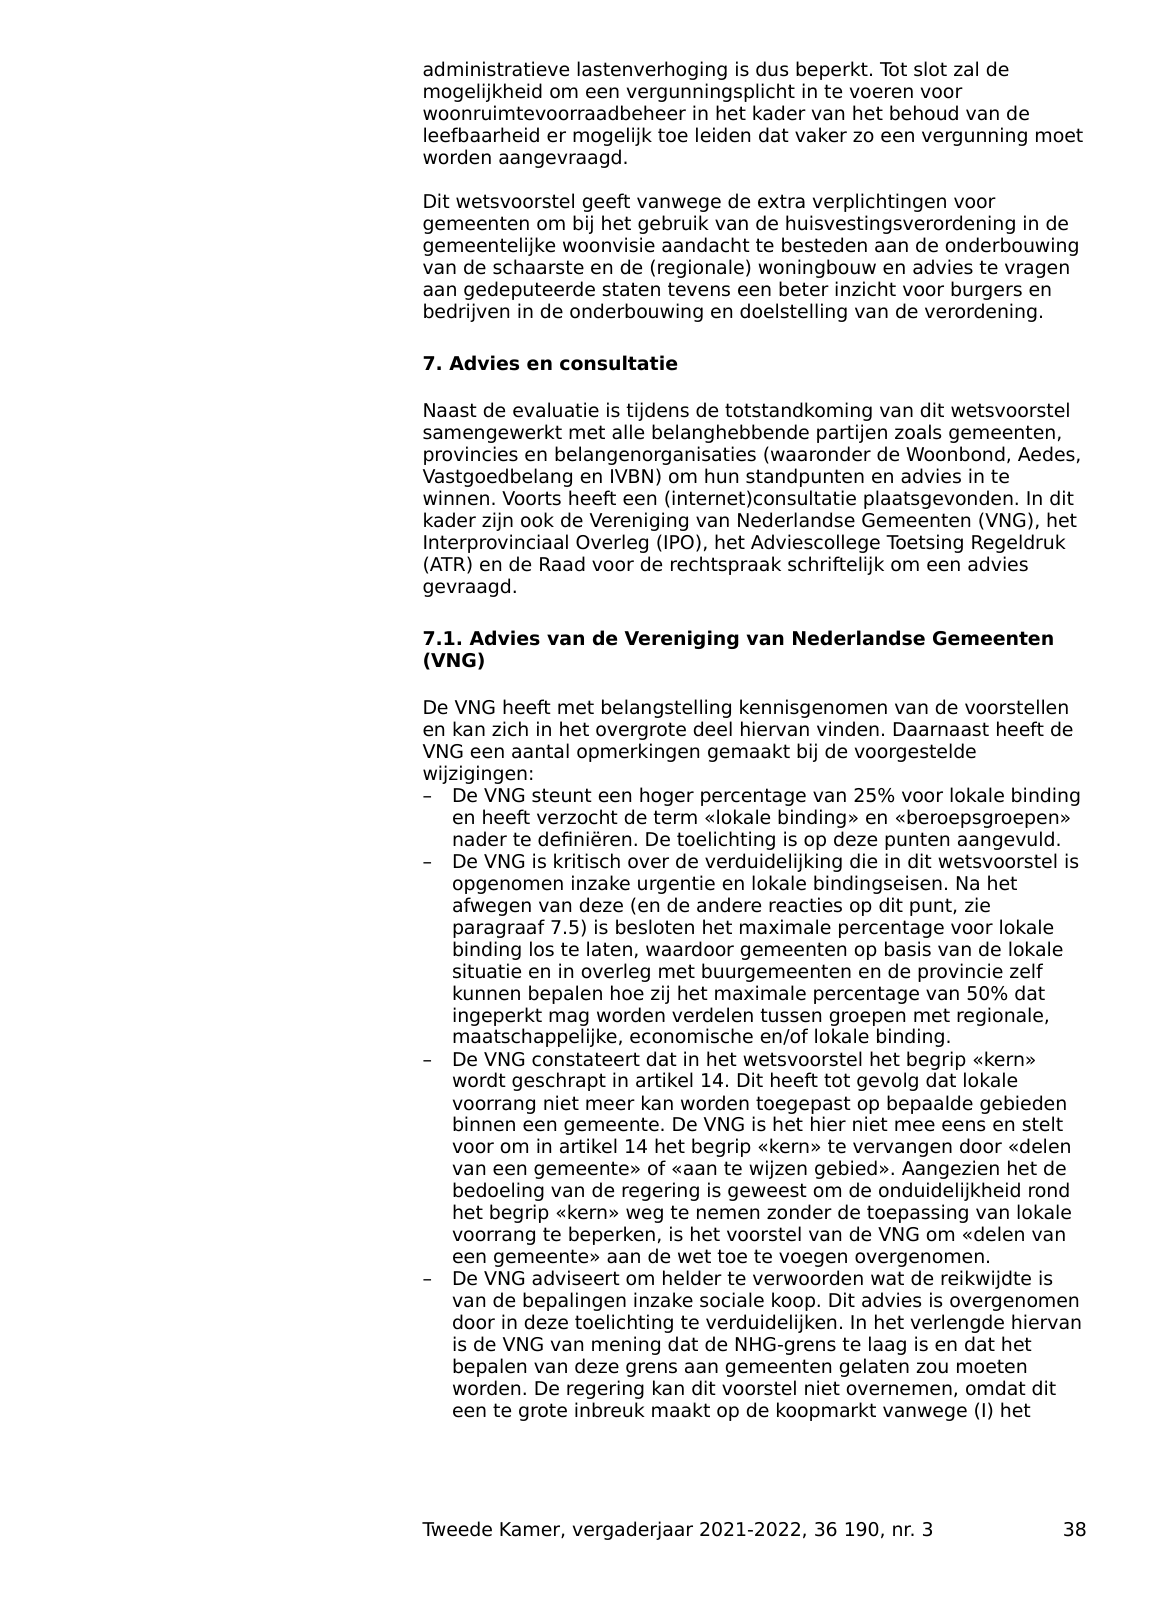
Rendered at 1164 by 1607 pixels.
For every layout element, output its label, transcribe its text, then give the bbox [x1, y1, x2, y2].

text Dit wetsvoorstel geeft vanwege de extra verplichtingen voor gemeenten om bij het gebruik van de huisvestingsverordening in de gemeentelijke woonvisie aandacht te besteden aan de onderbouwing van de schaarste en de (regionale) woningbouw en advies te vragen aan gedeputeerde staten tevens een beter inzicht voor burgers en bedrijven in de onderbouwing en doelstelling van de verordening. [422, 191, 1087, 323]
text – De VNG constateert dat in het wetsvoorstel het begrip «kern» wordt geschrapt in artikel 14. Dit heeft tot gevolg dat lokale voorrang niet meer kan worden toegepast op bepaalde gebieden binnen een gemeente. De VNG is het hier niet mee eens en stelt voor om in artikel 14 het begrip «kern» te vervangen door «delen van een gemeente» of «aan te wijzen gebied». Aangezien het de bedoeling van de regering is geweest om de onduidelijkheid rond het begrip «kern» weg te nemen zonder de toepassing van lokale voorrang te beperken, is het voorstel van de VNG om «delen van een gemeente» aan de wet toe te voegen overgenomen. [422, 1048, 1087, 1268]
text – De VNG is kritisch over de verduidelijking die in dit wetsvoorstel is opgenomen inzake urgentie en lokale bindingseisen. Na het afwegen van deze (en de andere reacties op dit punt, zie paragraaf 7.5) is besloten het maximale percentage voor lokale binding los te laten, waardoor gemeenten op basis van de lokale situatie en in overleg met buurgemeenten en de provincie zelf kunnen bepalen hoe zij het maximale percentage van 50% dat ingeperkt mag worden verdelen tussen groepen met regionale, maatschappelijke, economische en/of lokale binding. [422, 851, 1087, 1048]
text Naast de evaluatie is tijdens de totstandkoming van dit wetsvoorstel samengewerkt met alle belanghebbende partijen zoals gemeenten, provincies en belangenorganisaties (waaronder de Woonbond, Aedes, Vastgoedbelang en IVBN) om hun standpunten en advies in te winnen. Voorts heeft een (internet)consultatie plaatsgevonden. In dit kader zijn ook de Vereniging van Nederlandse Gemeenten (VNG), het Interprovinciaal Overleg (IPO), het Adviescollege Toetsing Regeldruk (ATR) en de Raad voor de rechtspraak schriftelijk om een advies gevraagd. [422, 400, 1087, 598]
text De VNG heeft met belangstelling kennisgenomen van de voorstellen en kan zich in het overgrote deel hiervan vinden. Daarnaast heeft de VNG een aantal opmerkingen gemaakt bij de voorgestelde wijzigingen: [422, 697, 1087, 785]
text – De VNG adviseert om helder te verwoorden wat de reikwijdte is van de bepalingen inzake sociale koop. Dit advies is overgenomen door in deze toelichting te verduidelijken. In het verlengde hiervan is de VNG van mening dat de NHG-grens te laag is en dat het bepalen van deze grens aan gemeenten gelaten zou moeten worden. De regering kan dit voorstel niet overnemen, omdat dit een te grote inbreuk maakt op de koopmarkt vanwege (I) het [422, 1268, 1087, 1422]
text administratieve lastenverhoging is dus beperkt. Tot slot zal de mogelijkheid om een vergunningsplicht in te voeren voor woonruimtevoorraadbeheer in het kader van het behoud van de leefbaarheid er mogelijk toe leiden dat vaker zo een vergunning moet worden aangevraagd. [422, 59, 1087, 169]
subtitle 7. Advies en consultatie [422, 353, 1087, 375]
text – De VNG steunt een hoger percentage van 25% voor lokale binding en heeft verzocht de term «lokale binding» en «beroepsgroepen» nader te definiëren. De toelichting is op deze punten aangevuld. [422, 785, 1087, 851]
subtitle 7.1. Advies van de Vereniging van Nederlandse Gemeenten (VNG) [422, 628, 1087, 672]
